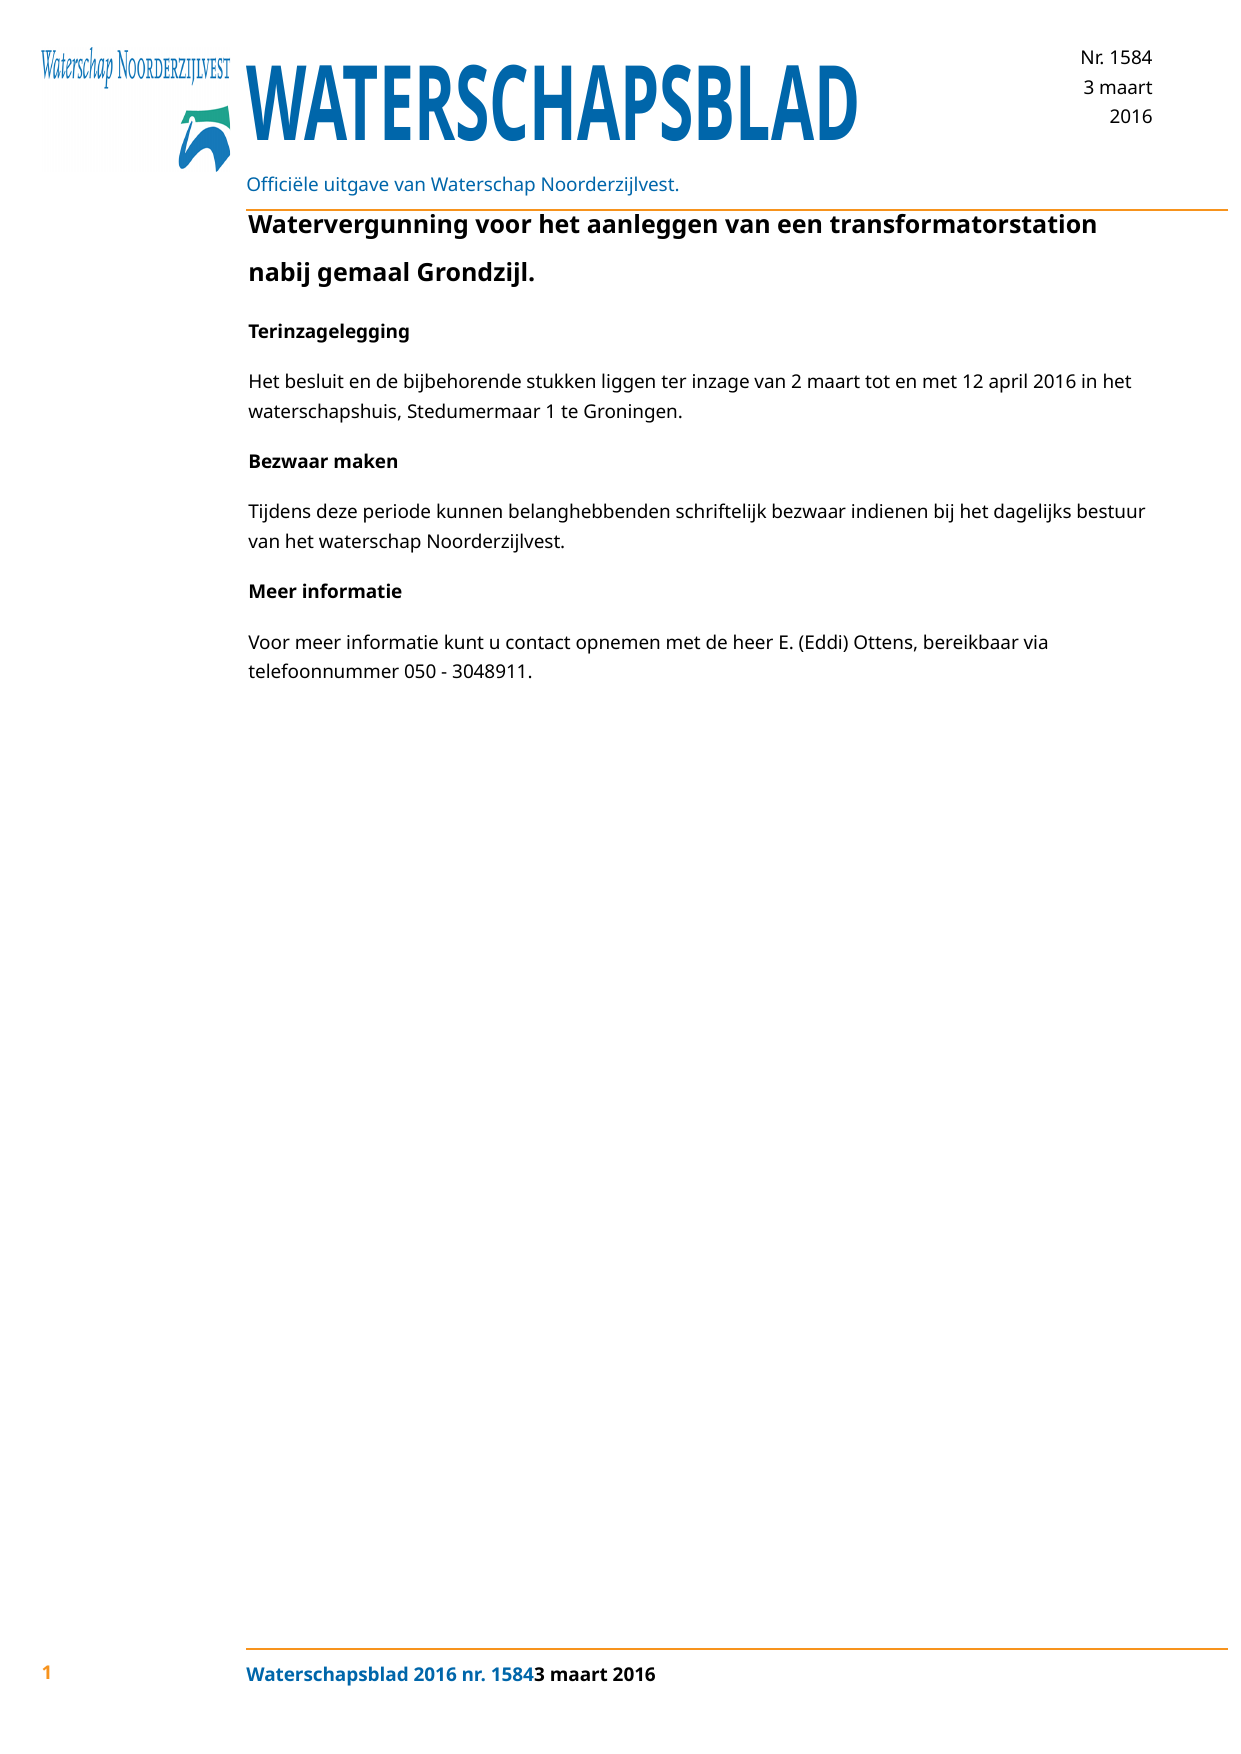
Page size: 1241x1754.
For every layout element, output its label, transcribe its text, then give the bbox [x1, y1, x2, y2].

text Het besluit en de bijbehorende stukken liggen ter inzage van 2 maart tot en met 12 april 2016 in het waterschapshuis, Stedumermaar 1 te Groningen. [248, 368, 1152, 424]
text Bezwaar maken [248, 448, 1152, 474]
text Tijdens deze periode kunnen belanghebbenden schriftelijk bezwaar indienen bij het dagelijks bestuur van het waterschap Noorderzijlvest. [248, 499, 1152, 554]
text Watervergunning voor het aanleggen van een transformatorstation nabij gemaal Grondzijl. [248, 211, 1152, 288]
text Meer informatie [248, 579, 1152, 604]
picture [41, 47, 231, 172]
text Voor meer informatie kunt u contact opnemen met de heer E. (Eddi) Ottens, bereikbaar via telefoonnummer 050 - 3048911. [248, 629, 1152, 684]
text Terinzagelegging [248, 318, 1152, 344]
